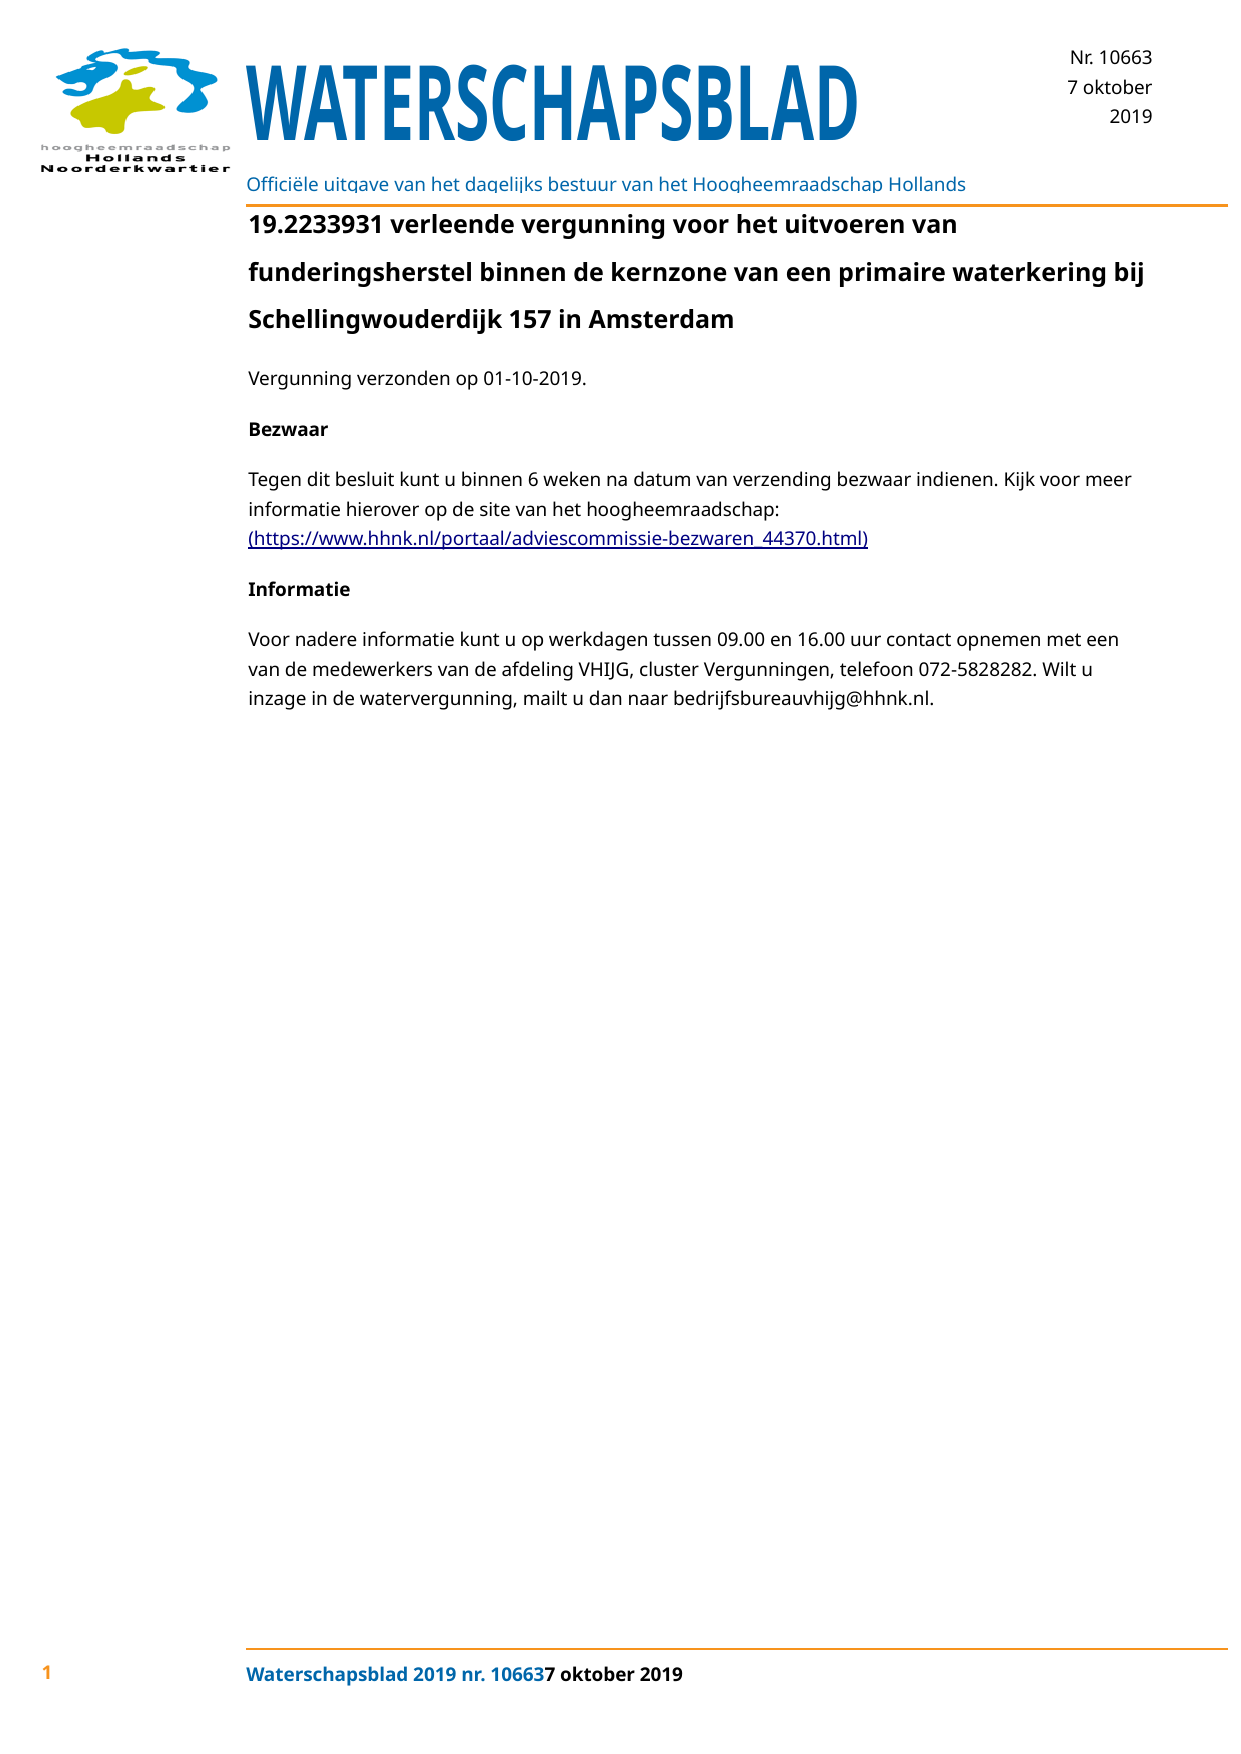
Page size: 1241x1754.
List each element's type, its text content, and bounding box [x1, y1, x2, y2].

text 19.2233931 verleende vergunning voor het uitvoeren van funderingsherstel binnen de kernzone van een primaire waterkering bij Schellingwouderdijk 157 in Amsterdam [248, 207, 1152, 336]
text Informatie [248, 576, 1152, 602]
text Bezwaar [248, 416, 1152, 442]
text Voor nadere informatie kunt u op werkdagen tussen 09.00 en 16.00 uur contact opnemen met een van de medewerkers van de afdeling VHIJG, cluster Vergunningen, telefoon 072-5828282. Wilt u inzage in de watervergunning, mailt u dan naar bedrijfsbureauvhijg@hhnk.nl. [248, 626, 1152, 711]
text Vergunning verzonden op 01-10-2019. [248, 366, 1152, 391]
picture [41, 47, 231, 172]
text Tegen dit besluit kunt u binnen 6 weken na datum van verzending bezwaar indienen. Kijk voor meer informatie hierover op de site van het hoogheemraadschap: (https://www.hhnk.nl/portaal/adviescommissie-bezwaren_44370.html) [248, 466, 1152, 551]
